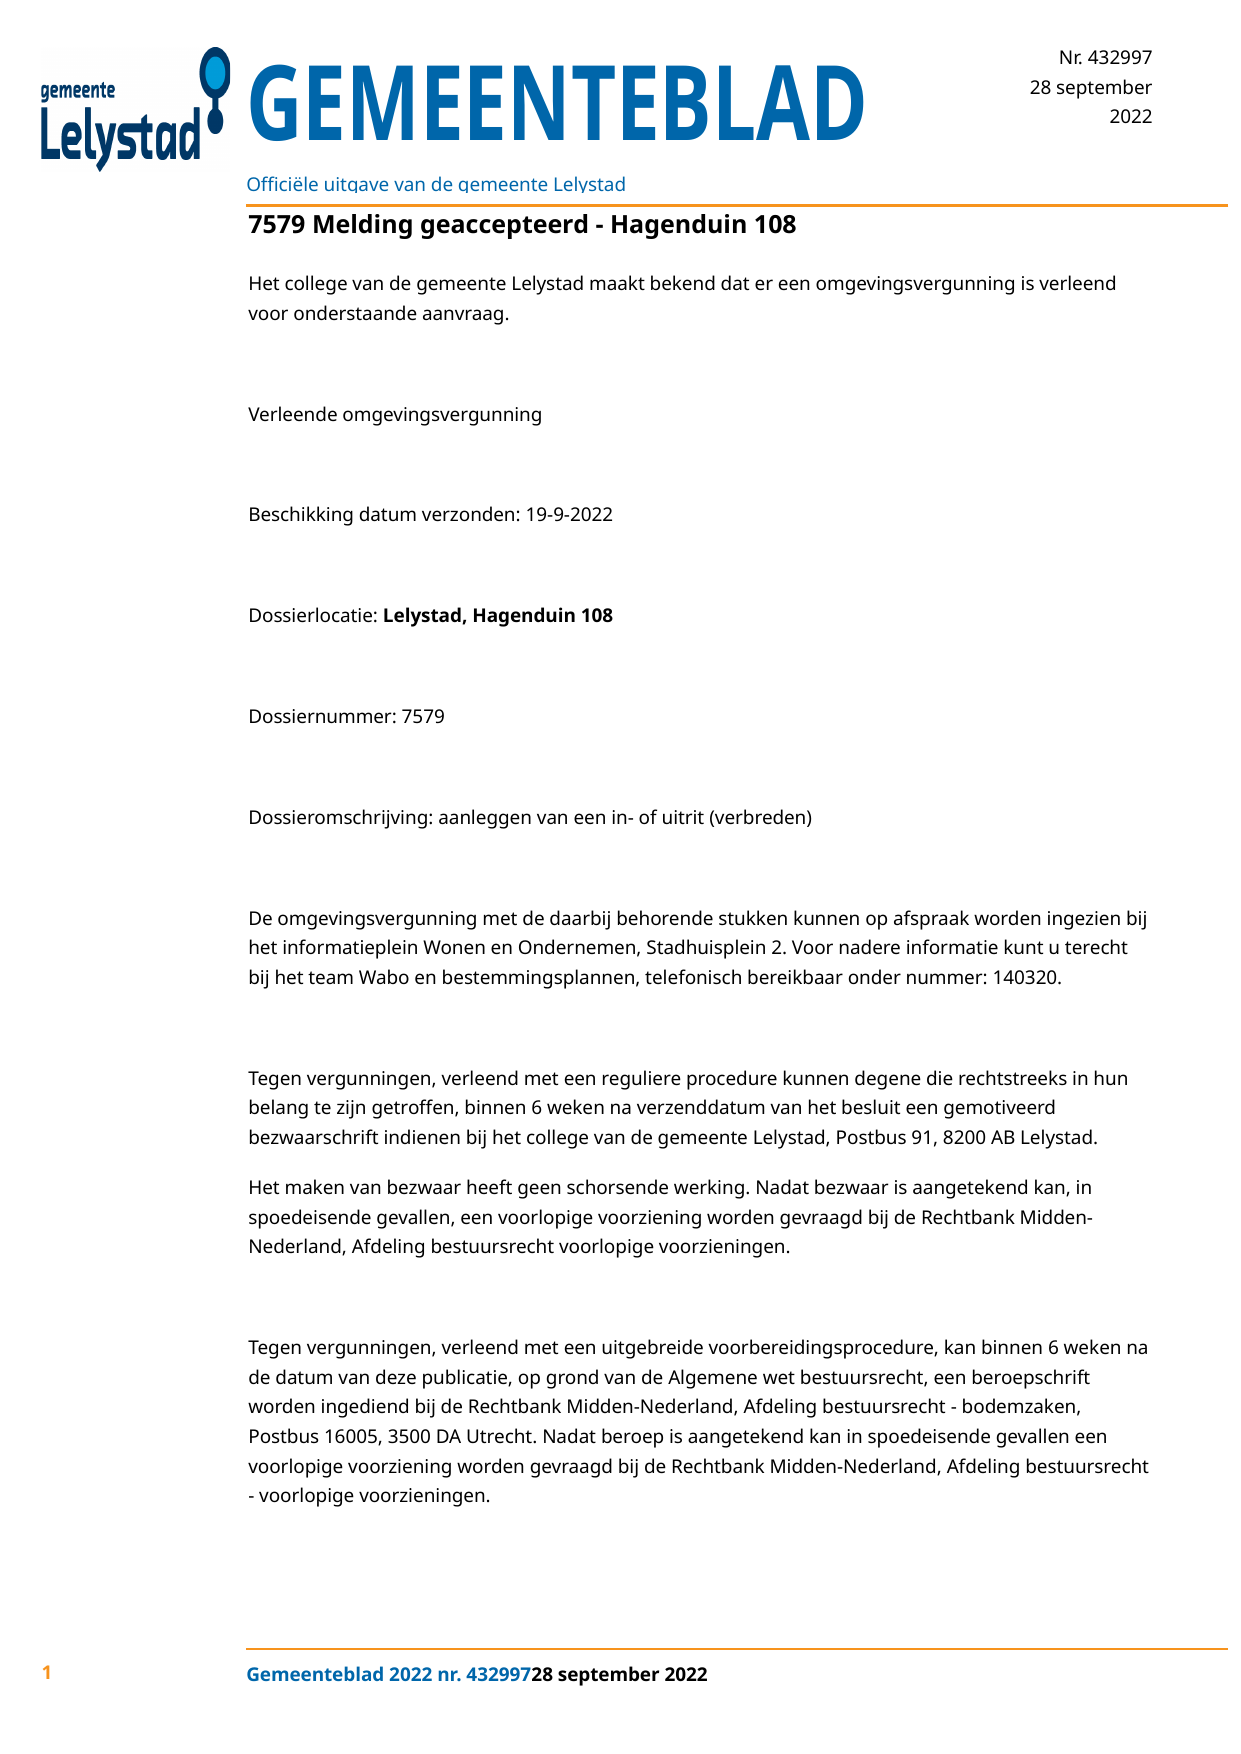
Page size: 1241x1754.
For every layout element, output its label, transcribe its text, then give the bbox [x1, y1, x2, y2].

text Dossiernummer: 7579 [248, 703, 1152, 729]
text De omgevingsvergunning met de daarbij behorende stukken kunnen op afspraak worden ingezien bij het informatieplein Wonen en Ondernemen, Stadhuisplein 2. Voor nadere informatie kunt u terecht bij het team Wabo en bestemmingsplannen, telefonisch bereikbaar onder nummer: 140320. [248, 905, 1152, 990]
text Het maken van bezwaar heeft geen schorsende werking. Nadat bezwaar is aangetekend kan, in spoedeisende gevallen, een voorlopige voorziening worden gevraagd bij de Rechtbank Midden-Nederland, Afdeling bestuursrecht voorlopige voorzieningen. [248, 1174, 1152, 1259]
text Tegen vergunningen, verleend met een uitgebreide voorbereidingsprocedure, kan binnen 6 weken na de datum van deze publicatie, op grond van de Algemene wet bestuursrecht, een beroepschrift worden ingediend bij de Rechtbank Midden-Nederland, Afdeling bestuursrecht - bodemzaken, Postbus 16005, 3500 DA Utrecht. Nadat beroep is aangetekend kan in spoedeisende gevallen een voorlopige voorziening worden gevraagd bij de Rechtbank Midden-Nederland, Afdeling bestuursrecht - voorlopige voorzieningen. [248, 1334, 1152, 1508]
text Het college van de gemeente Lelystad maakt bekend dat er een omgevingsvergunning is verleend voor onderstaande aanvraag. [248, 270, 1152, 326]
text Dossierlocatie: Lelystad, Hagenduin 108 [248, 602, 1152, 628]
text 7579 Melding geaccepteerd - Hagenduin 108 [248, 207, 1152, 241]
text Tegen vergunningen, verleend met een reguliere procedure kunnen degene die rechtstreeks in hun belang te zijn getroffen, binnen 6 weken na verzenddatum van het besluit een gemotiveerd bezwaarschrift indienen bij het college van de gemeente Lelystad, Postbus 91, 8200 AB Lelystad. [248, 1065, 1152, 1150]
text Beschikking datum verzonden: 19-9-2022 [248, 502, 1152, 527]
picture [41, 47, 231, 172]
text Verleende omgevingsvergunning [248, 401, 1152, 426]
text Dossieromschrijving: aanleggen van een in- of uitrit (verbreden) [248, 804, 1152, 830]
